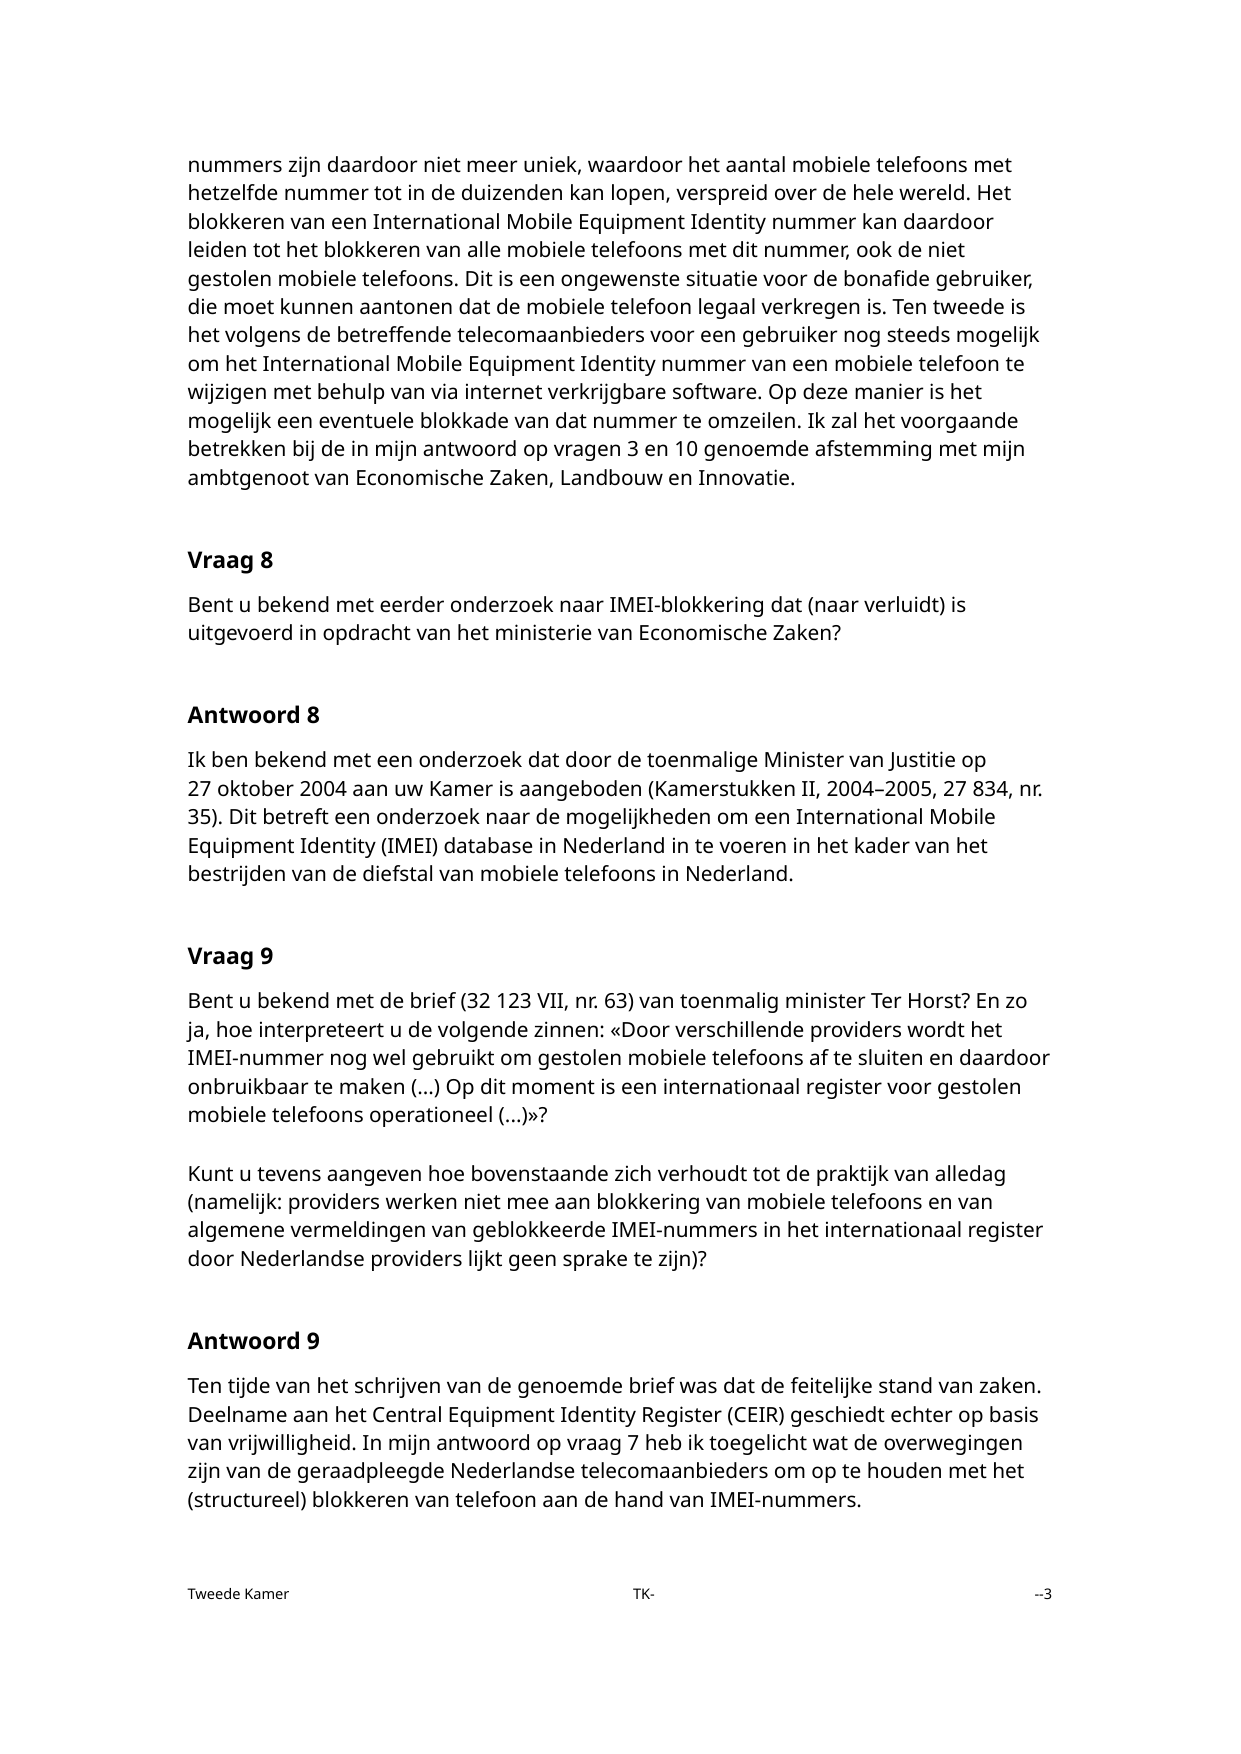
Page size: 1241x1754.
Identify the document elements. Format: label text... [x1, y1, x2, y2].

text Ten tijde van het schrijven van de genoemde brief was dat de feitelijke stand van zaken. Deelname aan het Central Equipment Identity Register (CEIR) geschiedt echter op basis van vrijwilligheid. In mijn antwoord op vraag 7 heb ik toegelicht wat de overwegingen zijn van de geraadpleegde Nederlandse telecomaanbieders om op te houden met het (structureel) blokkeren van telefoon aan de hand van IMEI-nummers. [187, 1371, 1053, 1513]
subtitle Antwoord 9 [187, 1325, 1053, 1356]
text nummers zijn daardoor niet meer uniek, waardoor het aantal mobiele telefoons met hetzelfde nummer tot in de duizenden kan lopen, verspreid over de hele wereld. Het blokkeren van een International Mobile Equipment Identity nummer kan daardoor leiden tot het blokkeren van alle mobiele telefoons met dit nummer, ook de niet gestolen mobiele telefoons. Dit is een ongewenste situatie voor de bonafide gebruiker, die moet kunnen aantonen dat de mobiele telefoon legaal verkregen is. Ten tweede is het volgens de betreffende telecomaanbieders voor een gebruiker nog steeds mogelijk om het International Mobile Equipment Identity nummer van een mobiele telefoon te wijzigen met behulp van via internet verkrijgbare software. Op deze manier is het mogelijk een eventuele blokkade van dat nummer te omzeilen. Ik zal het voorgaande betrekken bij de in mijn antwoord op vragen 3 en 10 genoemde afstemming met mijn ambtgenoot van Economische Zaken, Landbouw en Innovatie. [187, 150, 1053, 491]
subtitle Antwoord 8 [187, 699, 1053, 731]
subtitle Vraag 9 [187, 940, 1053, 972]
text Bent u bekend met eerder onderzoek naar IMEI-blokkering dat (naar verluidt) is uitgevoerd in opdracht van het ministerie van Economische Zaken? [187, 590, 1053, 647]
subtitle Vraag 8 [187, 544, 1053, 575]
text Ik ben bekend met een onderzoek dat door de toenmalige Minister van Justitie op 27 oktober 2004 aan uw Kamer is aangeboden (Kamerstukken II, 2004–2005, 27 834, nr. 35). Dit betreft een onderzoek naar de mogelijkheden om een International Mobile Equipment Identity (IMEI) database in Nederland in te voeren in het kader van het bestrijden van de diefstal van mobiele telefoons in Nederland. [187, 746, 1053, 888]
text Kunt u tevens aangeven hoe bovenstaande zich verhoudt tot de praktijk van alledag (namelijk: providers werken niet mee aan blokkering van mobiele telefoons en van algemene vermeldingen van geblokkeerde IMEI-nummers in het internationaal register door Nederlandse providers lijkt geen sprake te zijn)? [187, 1159, 1053, 1272]
text Bent u bekend met de brief (32 123 VII, nr. 63) van toenmalig minister Ter Horst? En zo ja, hoe interpreteert u de volgende zinnen: «Door verschillende providers wordt het IMEI-nummer nog wel gebruikt om gestolen mobiele telefoons af te sluiten en daardoor onbruikbaar te maken (...) Op dit moment is een internationaal register voor gestolen mobiele telefoons operationeel (...)»? [187, 987, 1053, 1129]
